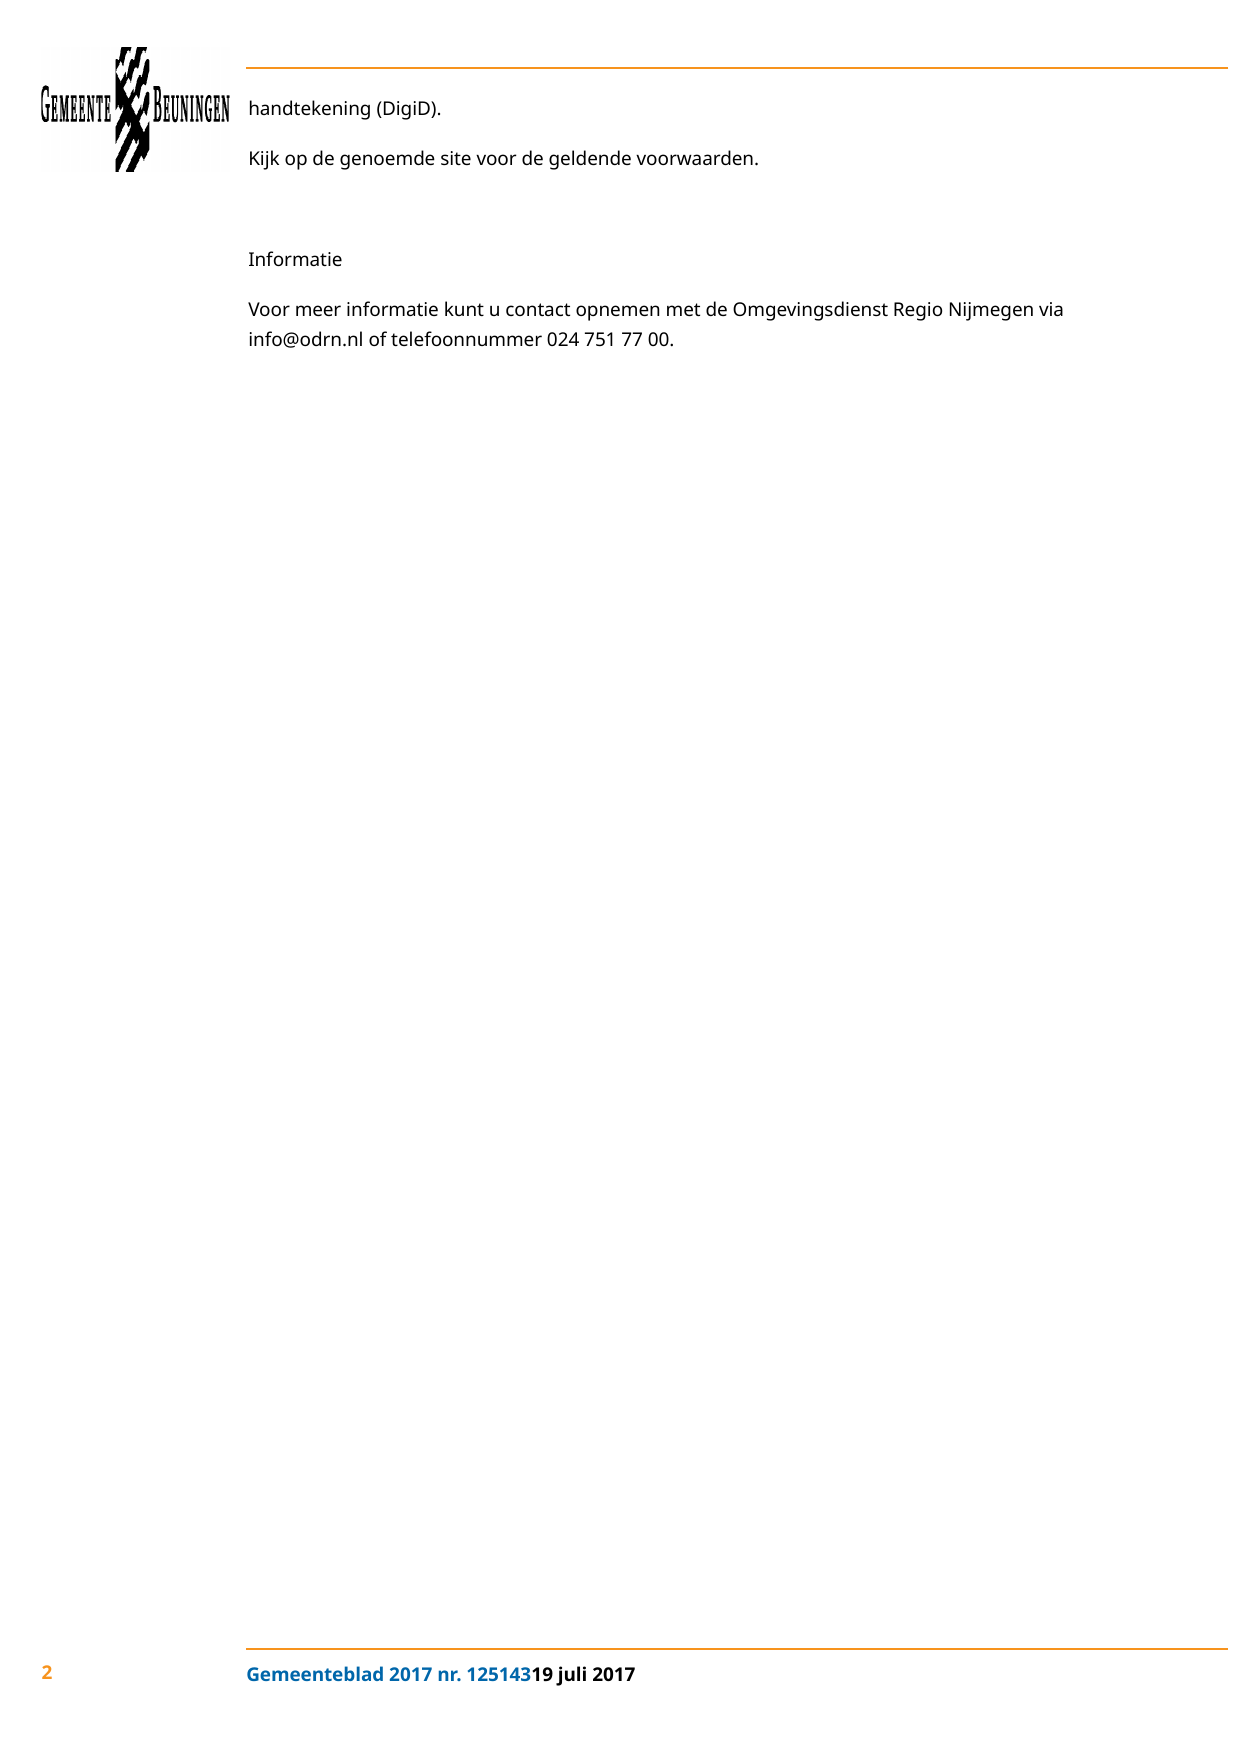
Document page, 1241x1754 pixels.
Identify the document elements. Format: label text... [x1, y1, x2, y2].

text Kijk op de genoemde site voor de geldende voorwaarden. [248, 145, 1152, 171]
text Informatie [248, 246, 1152, 272]
text handtekening (DigiD). [248, 95, 1152, 121]
text Voor meer informatie kunt u contact opnemen met de Omgevingsdienst Regio Nijmegen via info@odrn.nl of telefoonnummer 024 751 77 00. [248, 296, 1152, 352]
picture [41, 47, 231, 172]
